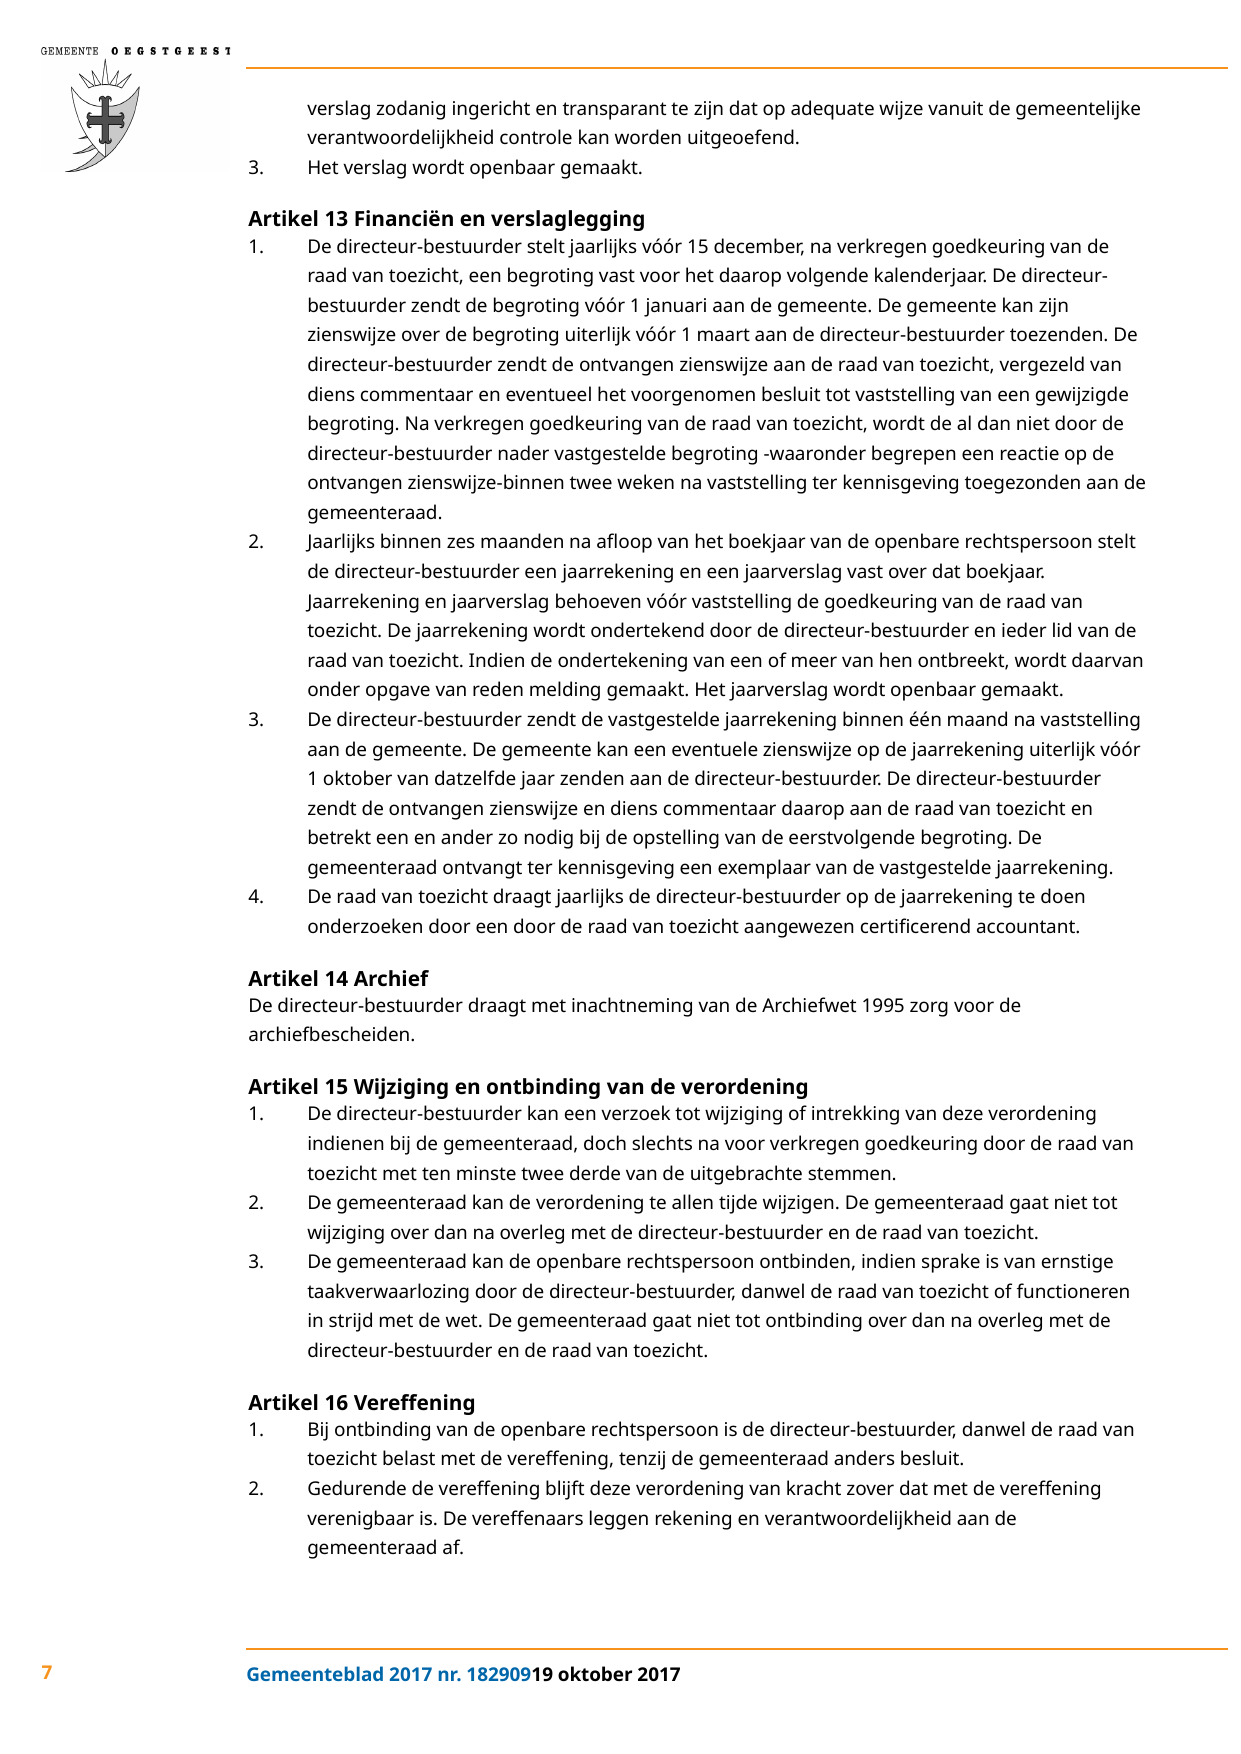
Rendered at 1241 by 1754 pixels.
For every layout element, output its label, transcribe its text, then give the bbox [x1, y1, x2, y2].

picture [41, 47, 231, 172]
list De raad van toezicht draagt jaarlijks de directeur-bestuurder op de jaarrekening te doen onderzoeken door een door de raad van toezicht aangewezen certificerend accountant. [248, 884, 1152, 939]
text De directeur-bestuurder draagt met inachtneming van de Archiefwet 1995 zorg voor de archiefbescheiden. [248, 992, 1152, 1047]
list Bij ontbinding van de openbare rechtspersoon is de directeur-bestuurder, danwel de raad van toezicht belast met de vereffening, tenzij de gemeenteraad anders besluit. [248, 1416, 1152, 1471]
list De gemeenteraad kan de verordening te allen tijde wijzigen. De gemeenteraad gaat niet tot wijziging over dan na overleg met de directeur-bestuurder en de raad van toezicht. [248, 1189, 1152, 1244]
text Artikel 13 Financiën en verslaglegging [248, 204, 1152, 233]
list verslag zodanig ingericht en transparant te zijn dat op adequate wijze vanuit de gemeentelijke verantwoordelijkheid controle kan worden uitgeoefend. [248, 95, 1152, 150]
text Artikel 16 Vereffening [248, 1388, 1152, 1416]
list De directeur-bestuurder kan een verzoek tot wijziging of intrekking van deze verordening indienen bij de gemeenteraad, doch slechts na voor verkregen goedkeuring door de raad van toezicht met ten minste twee derde van de uitgebrachte stemmen. [248, 1101, 1152, 1185]
text Artikel 15 Wijziging en ontbinding van de verordening [248, 1072, 1152, 1101]
list De directeur-bestuurder zendt de vastgestelde jaarrekening binnen één maand na vaststelling aan de gemeente. De gemeente kan een eventuele zienswijze op de jaarrekening uiterlijk vóór 1 oktober van datzelfde jaar zenden aan de directeur-bestuurder. De directeur-bestuurder zendt de ontvangen zienswijze en diens commentaar daarop aan de raad van toezicht en betrekt een en ander zo nodig bij de opstelling van de eerstvolgende begroting. De gemeenteraad ontvangt ter kennisgeving een exemplaar van de vastgestelde jaarrekening. [248, 706, 1152, 880]
list Gedurende de vereffening blijft deze verordening van kracht zover dat met de vereffening verenigbaar is. De vereffenaars leggen rekening en verantwoordelijkheid aan de gemeenteraad af. [248, 1475, 1152, 1560]
text Artikel 14 Archief [248, 964, 1152, 992]
list Het verslag wordt openbaar gemaakt. [248, 154, 1152, 180]
list De directeur-bestuurder stelt jaarlijks vóór 15 december, na verkregen goedkeuring van de raad van toezicht, een begroting vast voor het daarop volgende kalenderjaar. De directeur-bestuurder zendt de begroting vóór 1 januari aan de gemeente. De gemeente kan zijn zienswijze over de begroting uiterlijk vóór 1 maart aan de directeur-bestuurder toezenden. De directeur-bestuurder zendt de ontvangen zienswijze aan de raad van toezicht, vergezeld van diens commentaar en eventueel het voorgenomen besluit tot vaststelling van een gewijzigde begroting. Na verkregen goedkeuring van de raad van toezicht, wordt de al dan niet door de directeur-bestuurder nader vastgestelde begroting -waaronder begrepen een reactie op de ontvangen zienswijze-binnen twee weken na vaststelling ter kennisgeving toegezonden aan de gemeenteraad. [248, 233, 1152, 525]
list Jaarlijks binnen zes maanden na afloop van het boekjaar van de openbare rechtspersoon stelt de directeur-bestuurder een jaarrekening en een jaarverslag vast over dat boekjaar. Jaarrekening en jaarverslag behoeven vóór vaststelling de goedkeuring van de raad van toezicht. De jaarrekening wordt ondertekend door de directeur-bestuurder en ieder lid van de raad van toezicht. Indien de ondertekening van een of meer van hen ontbreekt, wordt daarvan onder opgave van reden melding gemaakt. Het jaarverslag wordt openbaar gemaakt. [248, 529, 1152, 702]
list De gemeenteraad kan de openbare rechtspersoon ontbinden, indien sprake is van ernstige taakverwaarlozing door de directeur-bestuurder, danwel de raad van toezicht of functioneren in strijd met de wet. De gemeenteraad gaat niet tot ontbinding over dan na overleg met de directeur-bestuurder en de raad van toezicht. [248, 1248, 1152, 1363]
